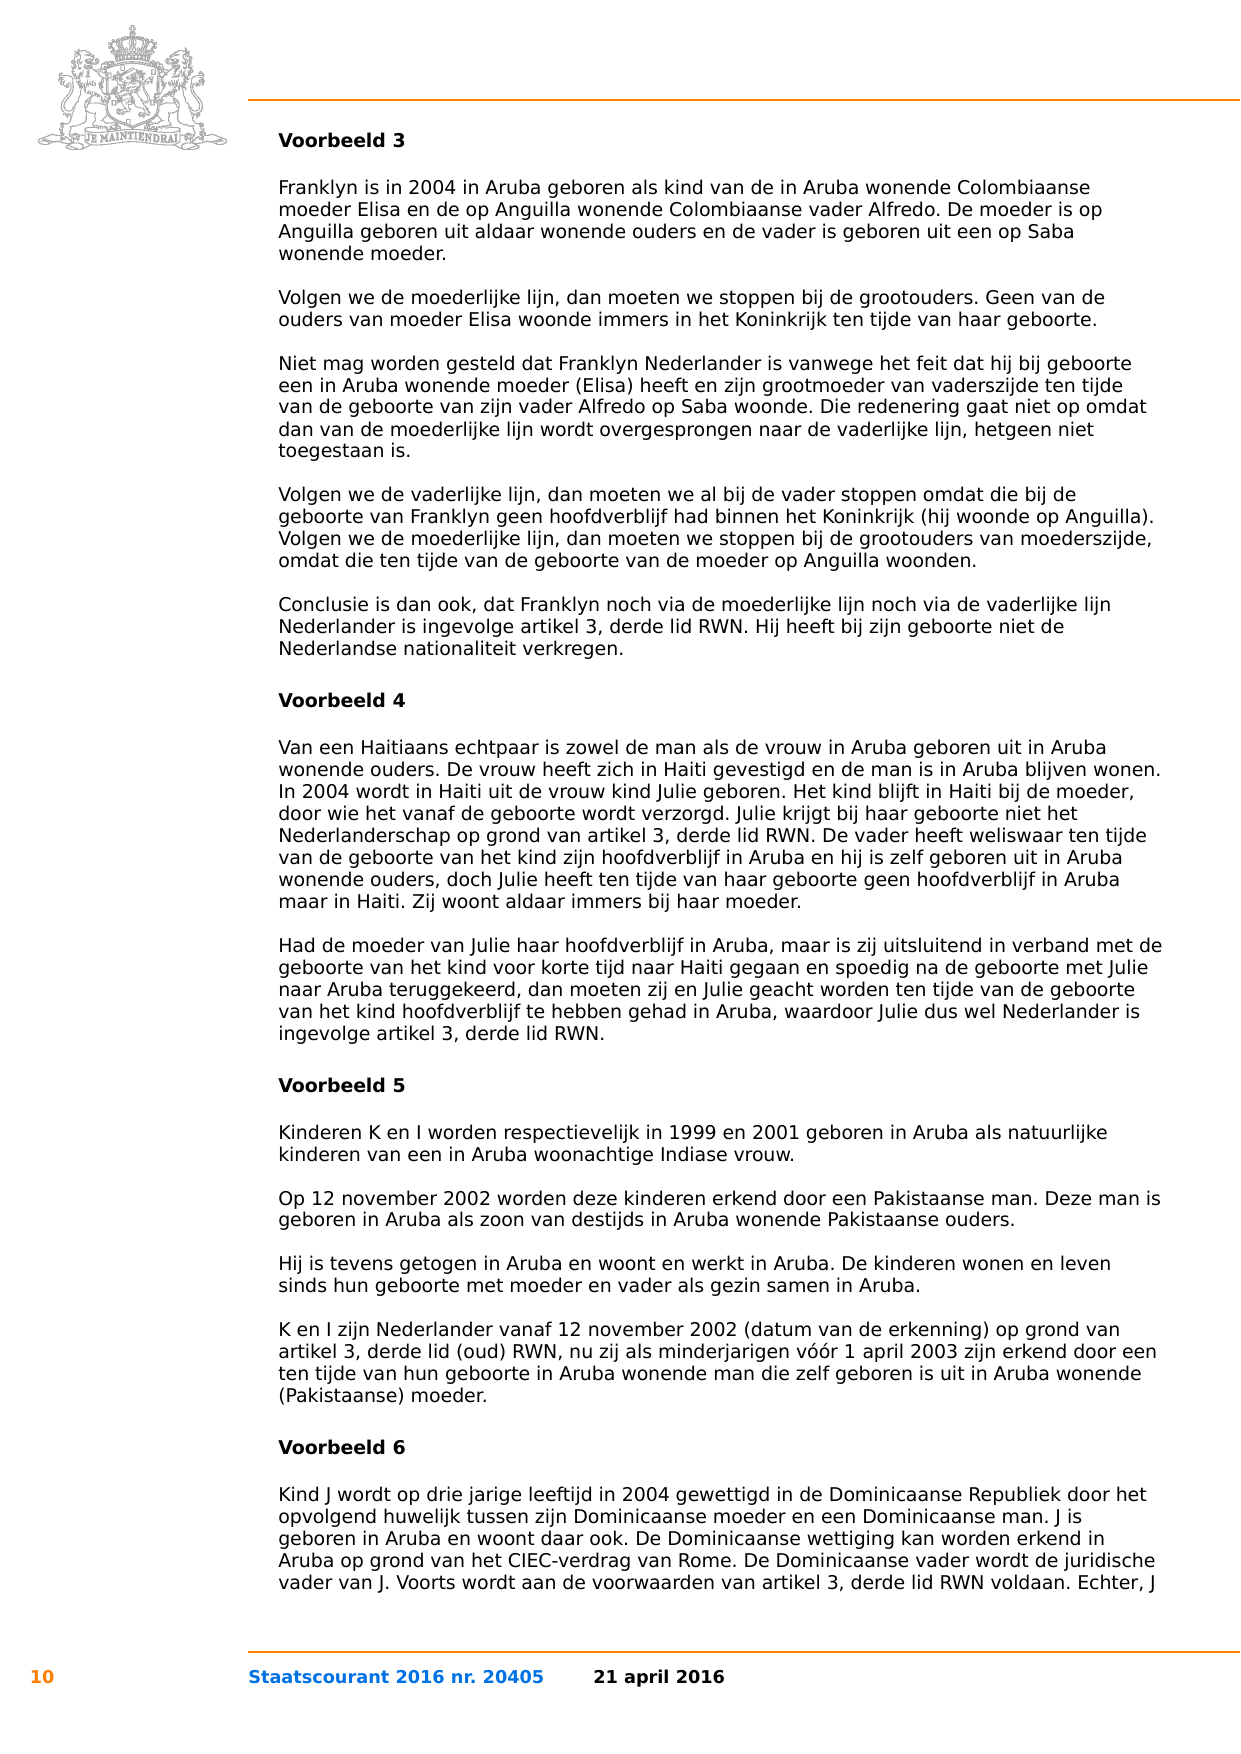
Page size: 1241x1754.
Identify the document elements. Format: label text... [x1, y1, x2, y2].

subtitle Voorbeeld 6 [278, 1437, 1163, 1459]
subtitle Voorbeeld 3 [278, 130, 1163, 152]
picture [38, 25, 227, 150]
subtitle Voorbeeld 5 [278, 1074, 1163, 1097]
text Op 12 november 2002 worden deze kinderen erkend door een Pakistaanse man. Deze man is geboren in Aruba als zoon van destijds in Aruba wonende Pakistaanse ouders. [278, 1187, 1163, 1231]
subtitle Voorbeeld 4 [278, 690, 1163, 712]
text Kind J wordt op drie jarige leeftijd in 2004 gewettigd in de Dominicaanse Republiek door het opvolgend huwelijk tussen zijn Dominicaanse moeder en een Dominicaanse man. J is geboren in Aruba en woont daar ook. De Dominicaanse wettiging kan worden erkend in Aruba op grond van het CIEC-verdrag van Rome. De Dominicaanse vader wordt de juridische vader van J. Voorts wordt aan de voorwaarden van artikel 3, derde lid RWN voldaan. Echter, J [278, 1484, 1163, 1594]
text K en I zijn Nederlander vanaf 12 november 2002 (datum van de erkenning) op grond van artikel 3, derde lid (oud) RWN, nu zij als minderjarigen vóór 1 april 2003 zijn erkend door een ten tijde van hun geboorte in Aruba wonende man die zelf geboren is uit in Aruba wonende (Pakistaanse) moeder. [278, 1319, 1163, 1407]
text Volgen we de moederlijke lijn, dan moeten we stoppen bij de grootouders. Geen van de ouders van moeder Elisa woonde immers in het Koninkrijk ten tijde van haar geboorte. [278, 287, 1163, 331]
text Kinderen K en I worden respectievelijk in 1999 en 2001 geboren in Aruba als natuurlijke kinderen van een in Aruba woonachtige Indiase vrouw. [278, 1122, 1163, 1166]
text Niet mag worden gesteld dat Franklyn Nederlander is vanwege het feit dat hij bij geboorte een in Aruba wonende moeder (Elisa) heeft en zijn grootmoeder van vaderszijde ten tijde van de geboorte van zijn vader Alfredo op Saba woonde. Die redenering gaat niet op omdat dan van de moederlijke lijn wordt overgesprongen naar de vaderlijke lijn, hetgeen niet toegestaan is. [278, 352, 1163, 462]
text Hij is tevens getogen in Aruba en woont en werkt in Aruba. De kinderen wonen en leven sinds hun geboorte met moeder en vader als gezin samen in Aruba. [278, 1253, 1163, 1297]
text Franklyn is in 2004 in Aruba geboren als kind van de in Aruba wonende Colombiaanse moeder Elisa en de op Anguilla wonende Colombiaanse vader Alfredo. De moeder is op Anguilla geboren uit aldaar wonende ouders en de vader is geboren uit een op Saba wonende moeder. [278, 177, 1163, 265]
text Van een Haitiaans echtpaar is zowel de man als de vrouw in Aruba geboren uit in Aruba wonende ouders. De vrouw heeft zich in Haiti gevestigd en de man is in Aruba blijven wonen. In 2004 wordt in Haiti uit de vrouw kind Julie geboren. Het kind blijft in Haiti bij de moeder, door wie het vanaf de geboorte wordt verzorgd. Julie krijgt bij haar geboorte niet het Nederlanderschap op grond van artikel 3, derde lid RWN. De vader heeft weliswaar ten tijde van de geboorte van het kind zijn hoofdverblijf in Aruba en hij is zelf geboren uit in Aruba wonende ouders, doch Julie heeft ten tijde van haar geboorte geen hoofdverblijf in Aruba maar in Haiti. Zij woont aldaar immers bij haar moeder. [278, 737, 1163, 913]
text Volgen we de vaderlijke lijn, dan moeten we al bij de vader stoppen omdat die bij de geboorte van Franklyn geen hoofdverblijf had binnen het Koninkrijk (hij woonde op Anguilla). Volgen we de moederlijke lijn, dan moeten we stoppen bij de grootouders van moederszijde, omdat die ten tijde van de geboorte van de moeder op Anguilla woonden. [278, 484, 1163, 572]
text Conclusie is dan ook, dat Franklyn noch via de moederlijke lijn noch via de vaderlijke lijn Nederlander is ingevolge artikel 3, derde lid RWN. Hij heeft bij zijn geboorte niet de Nederlandse nationaliteit verkregen. [278, 594, 1163, 660]
text Had de moeder van Julie haar hoofdverblijf in Aruba, maar is zij uitsluitend in verband met de geboorte van het kind voor korte tijd naar Haiti gegaan en spoedig na de geboorte met Julie naar Aruba teruggekeerd, dan moeten zij en Julie geacht worden ten tijde van de geboorte van het kind hoofdverblijf te hebben gehad in Aruba, waardoor Julie dus wel Nederlander is ingevolge artikel 3, derde lid RWN. [278, 935, 1163, 1044]
